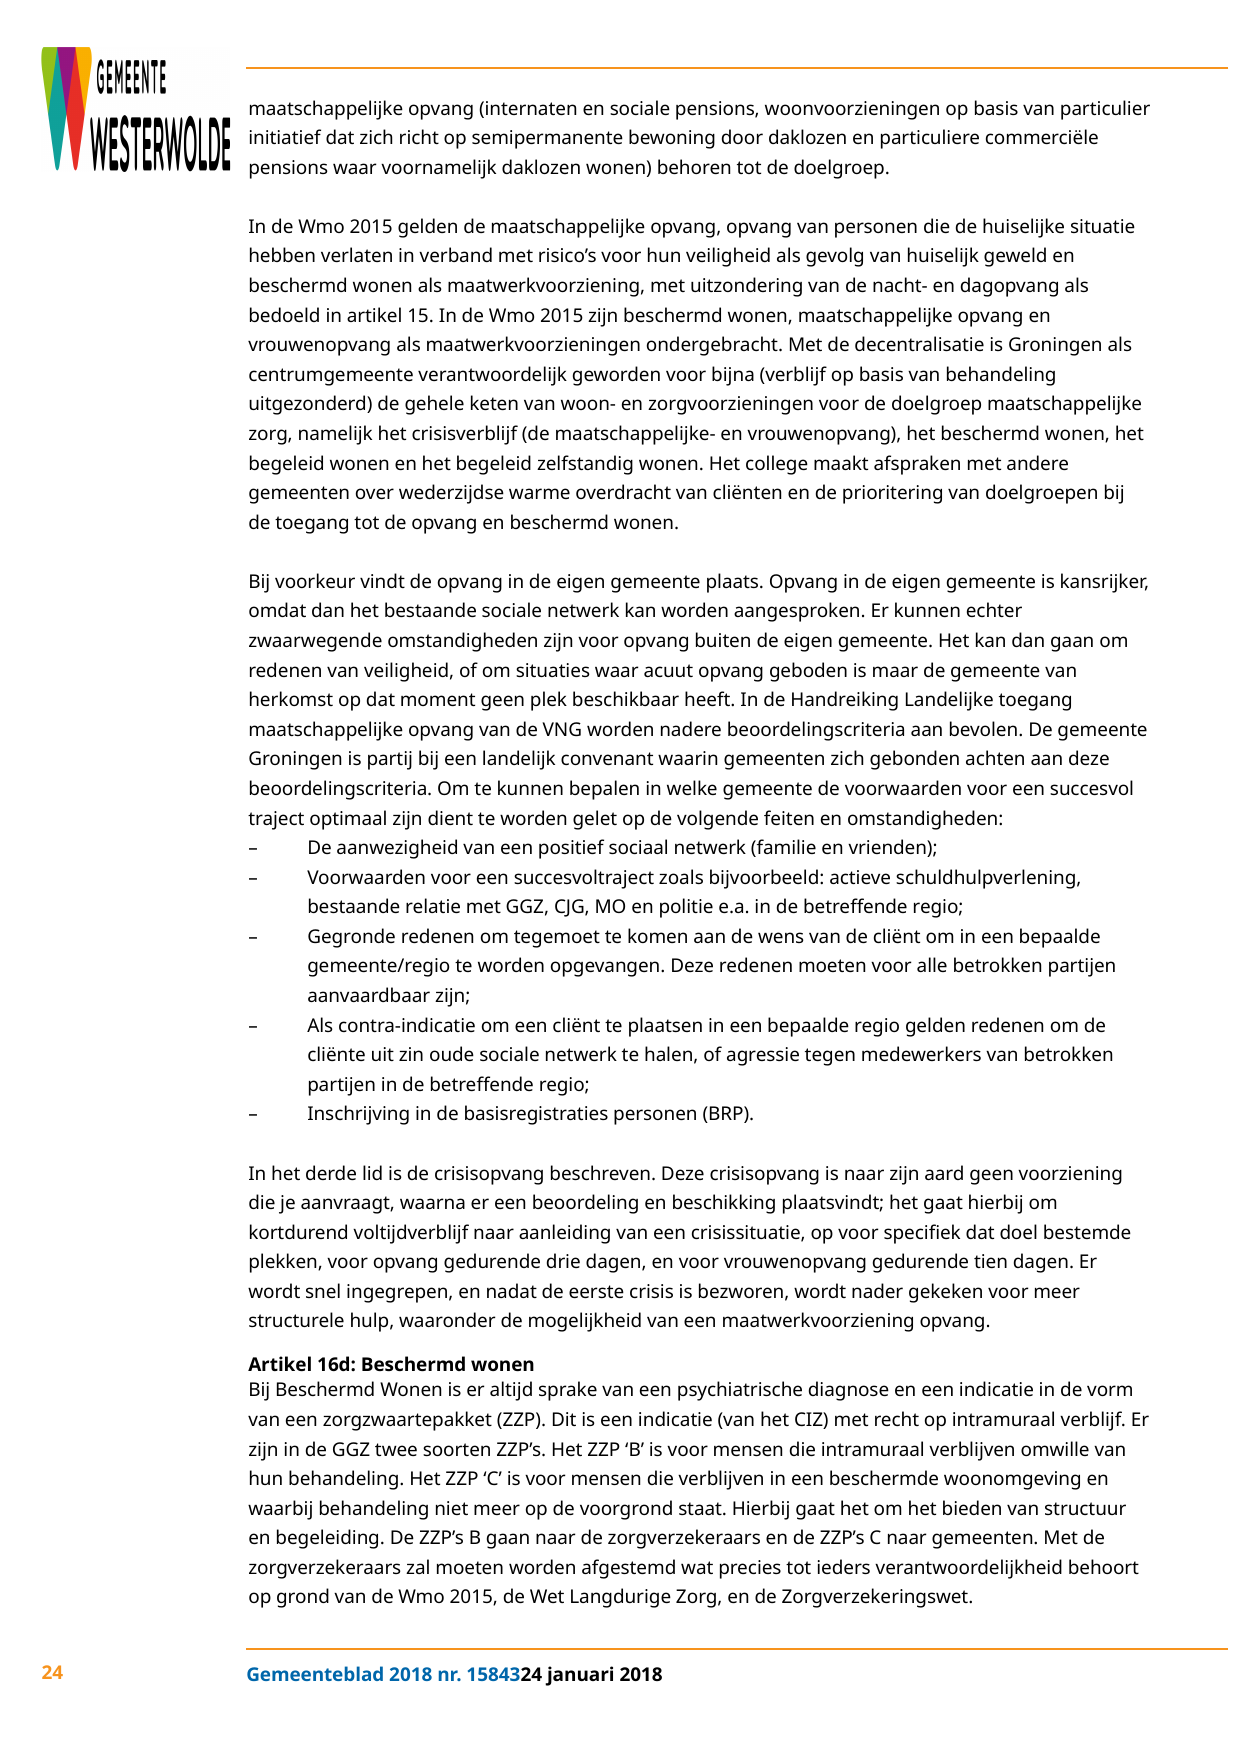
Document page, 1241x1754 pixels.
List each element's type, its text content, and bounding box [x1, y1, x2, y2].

list Als contra-indicatie om een cliënt te plaatsen in een bepaalde regio gelden redenen om de cliënte uit zin oude sociale netwerk te halen, of agressie tegen medewerkers van betrokken partijen in de betreffende regio; [248, 1012, 1152, 1097]
text Artikel 16d: Beschermd wonen [248, 1351, 1152, 1377]
list Gegronde redenen om tegemoet te komen aan de wens van de cliënt om in een bepaalde gemeente/regio te worden opgevangen. Deze redenen moeten voor alle betrokken partijen aanvaardbaar zijn; [248, 923, 1152, 1008]
list De aanwezigheid van een positief sociaal netwerk (familie en vrienden); [248, 834, 1152, 860]
text Bij voorkeur vindt de opvang in de eigen gemeente plaats. Opvang in de eigen gemeente is kansrijker, omdat dan het bestaande sociale netwerk kan worden aangesproken. Er kunnen echter zwaarwegende omstandigheden zijn voor opvang buiten de eigen gemeente. Het kan dan gaan om redenen van veiligheid, of om situaties waar acuut opvang geboden is maar de gemeente van herkomst op dat moment geen plek beschikbaar heeft. In de Handreiking Landelijke toegang maatschappelijke opvang van de VNG worden nadere beoordelingscriteria aan bevolen. De gemeente Groningen is partij bij een landelijk convenant waarin gemeenten zich gebonden achten aan deze beoordelingscriteria. Om te kunnen bepalen in welke gemeente de voorwaarden voor een succesvol traject optimaal zijn dient te worden gelet op de volgende feiten en omstandigheden: [248, 568, 1152, 831]
text Bij Beschermd Wonen is er altijd sprake van een psychiatrische diagnose en een indicatie in de vorm van een zorgzwaartepakket (ZZP). Dit is een indicatie (van het CIZ) met recht op intramuraal verblijf. Er zijn in de GGZ twee soorten ZZP’s. Het ZZP ‘B’ is voor mensen die intramuraal verblijven omwille van hun behandeling. Het ZZP ‘C’ is voor mensen die verblijven in een beschermde woonomgeving en waarbij behandeling niet meer op de voorgrond staat. Hierbij gaat het om het bieden van structuur en begeleiding. De ZZP’s B gaan naar de zorgverzekeraars en de ZZP’s C naar gemeenten. Met de zorgverzekeraars zal moeten worden afgestemd wat precies tot ieders verantwoordelijkheid behoort op grond van de Wmo 2015, de Wet Langdurige Zorg, en de Zorgverzekeringswet. [248, 1377, 1152, 1609]
list Inschrijving in de basisregistraties personen (BRP). [248, 1101, 1152, 1126]
text maatschappelijke opvang (internaten en sociale pensions, woonvoorzieningen op basis van particulier initiatief dat zich richt op semipermanente bewoning door daklozen en particuliere commerciële pensions waar voornamelijk daklozen wonen) behoren tot de doelgroep. [248, 95, 1152, 180]
picture [41, 47, 231, 172]
text In de Wmo 2015 gelden de maatschappelijke opvang, opvang van personen die de huiselijke situatie hebben verlaten in verband met risico’s voor hun veiligheid als gevolg van huiselijk geweld en beschermd wonen als maatwerkvoorziening, met uitzondering van de nacht- en dagopvang als bedoeld in artikel 15. In de Wmo 2015 zijn beschermd wonen, maatschappelijke opvang en vrouwenopvang als maatwerkvoorzieningen ondergebracht. Met de decentralisatie is Groningen als centrumgemeente verantwoordelijk geworden voor bijna (verblijf op basis van behandeling uitgezonderd) de gehele keten van woon- en zorgvoorzieningen voor de doelgroep maatschappelijke zorg, namelijk het crisisverblijf (de maatschappelijke- en vrouwenopvang), het beschermd wonen, het begeleid wonen en het begeleid zelfstandig wonen. Het college maakt afspraken met andere gemeenten over wederzijdse warme overdracht van cliënten en de prioritering van doelgroepen bij de toegang tot de opvang en beschermd wonen. [248, 213, 1152, 535]
text In het derde lid is de crisisopvang beschreven. Deze crisisopvang is naar zijn aard geen voorziening die je aanvraagt, waarna er een beoordeling en beschikking plaatsvindt; het gaat hierbij om kortdurend voltijdverblijf naar aanleiding van een crisissituatie, op voor specifiek dat doel bestemde plekken, voor opvang gedurende drie dagen, en voor vrouwenopvang gedurende tien dagen. Er wordt snel ingegrepen, en nadat de eerste crisis is bezworen, wordt nader gekeken voor meer structurele hulp, waaronder de mogelijkheid van een maatwerkvoorziening opvang. [248, 1160, 1152, 1333]
list Voorwaarden voor een succesvoltraject zoals bijvoorbeeld: actieve schuldhulpverlening, bestaande relatie met GGZ, CJG, MO en politie e.a. in de betreffende regio; [248, 864, 1152, 919]
